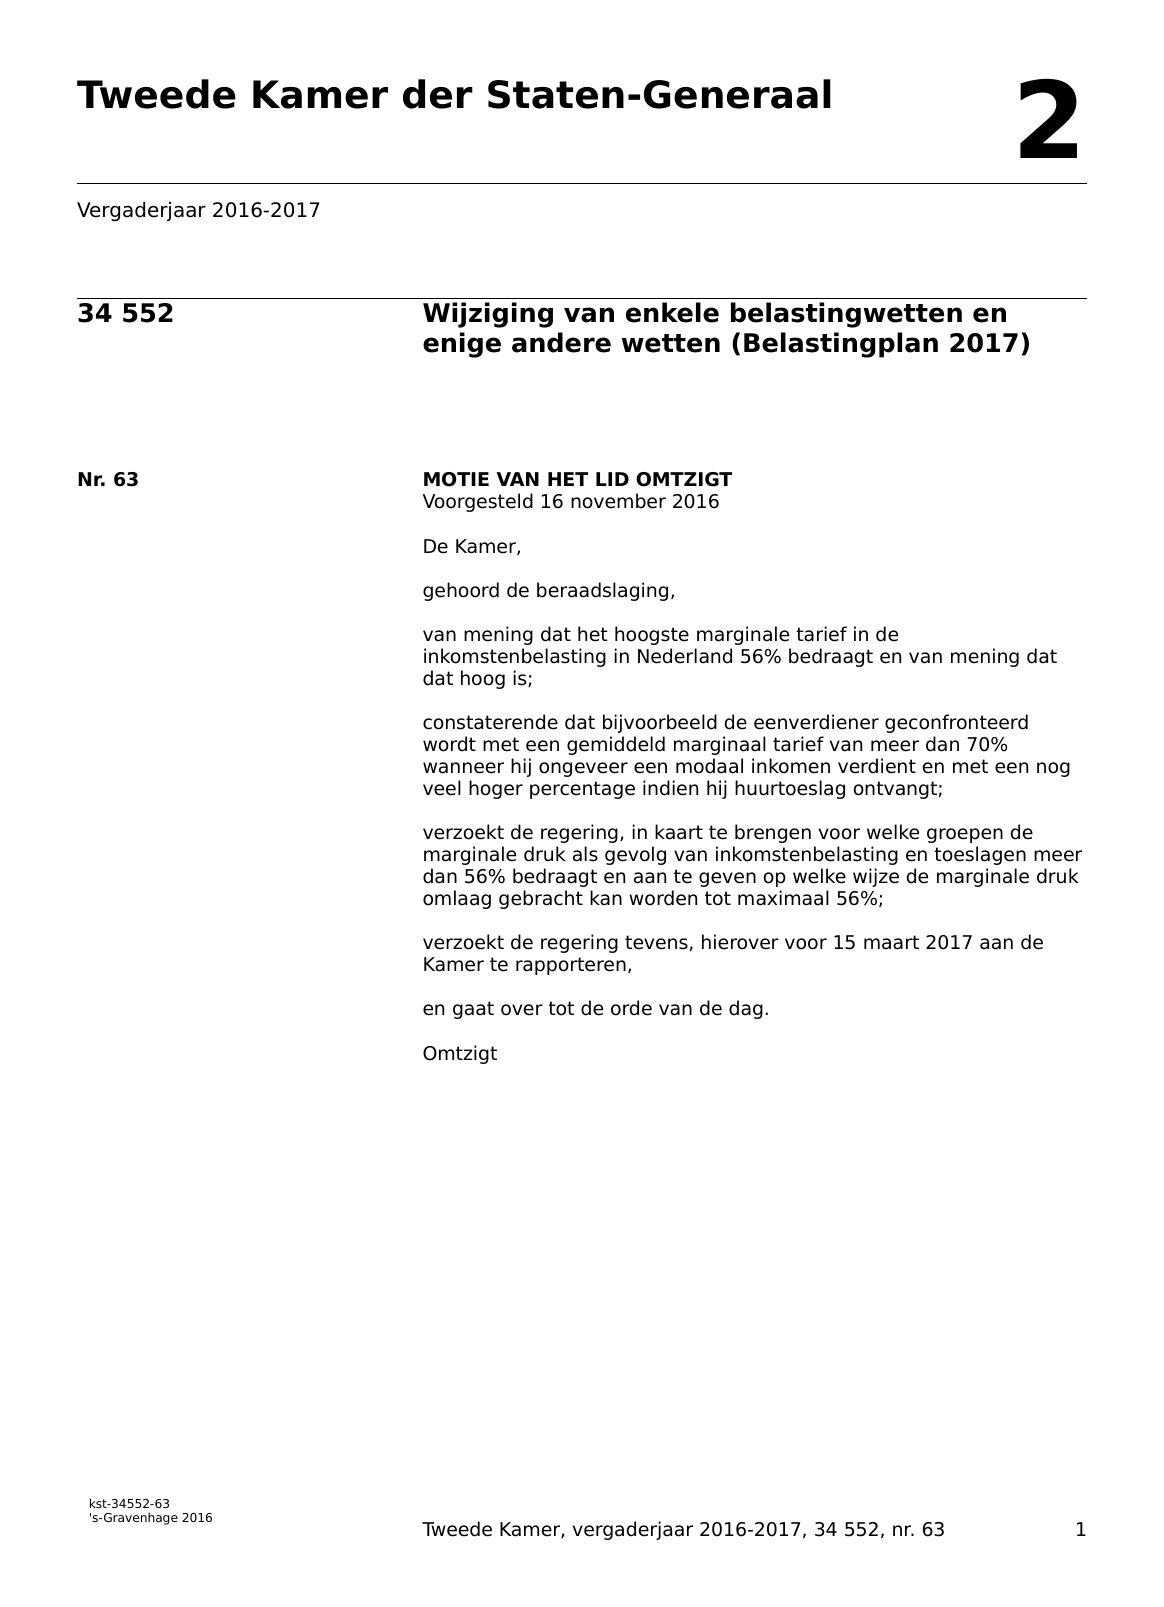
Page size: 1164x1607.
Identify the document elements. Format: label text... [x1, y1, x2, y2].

table_cell Vergaderjaar 2016-2017 [77, 184, 1087, 298]
text verzoekt de regering, in kaart te brengen voor welke groepen de marginale druk als gevolg van inkomstenbelasting en toeslagen meer dan 56% bedraagt en aan te geven op welke wijze de marginale druk omlaag gebracht kan worden tot maximaal 56%; [422, 822, 1087, 910]
text en gaat over tot de orde van de dag. [422, 998, 1087, 1020]
subtitle 34 552 Wijziging van enkele belastingwetten en enige andere wetten (Belastingplan 2017) [77, 299, 1087, 358]
text verzoekt de regering tevens, hierover voor 15 maart 2017 aan de Kamer te rapporteren, [422, 932, 1087, 976]
text 's-Gravenhage 2016 [88, 1511, 323, 1525]
text gehoord de beraadslaging, [422, 580, 1087, 602]
text van mening dat het hoogste marginale tarief in de inkomstenbelasting in Nederland 56% bedraagt en van mening dat dat hoog is; [422, 624, 1087, 690]
text De Kamer, [422, 536, 1087, 557]
table_header Tweede Kamer der Staten-Generaal [77, 59, 886, 183]
text Voorgesteld 16 november 2016 [422, 491, 1087, 513]
text kst-34552-63 [88, 1497, 323, 1511]
subtitle Nr. 63 MOTIE VAN HET LID OMTZIGT [77, 469, 1087, 491]
text constaterende dat bijvoorbeeld de eenverdiener geconfronteerd wordt met een gemiddeld marginaal tarief van meer dan 70% wanneer hij ongeveer een modaal inkomen verdient en met een nog veel hoger percentage indien hij huurtoeslag ontvangt; [422, 712, 1087, 800]
text Omtzigt [422, 1042, 1087, 1064]
table_header 2 [886, 59, 1087, 183]
